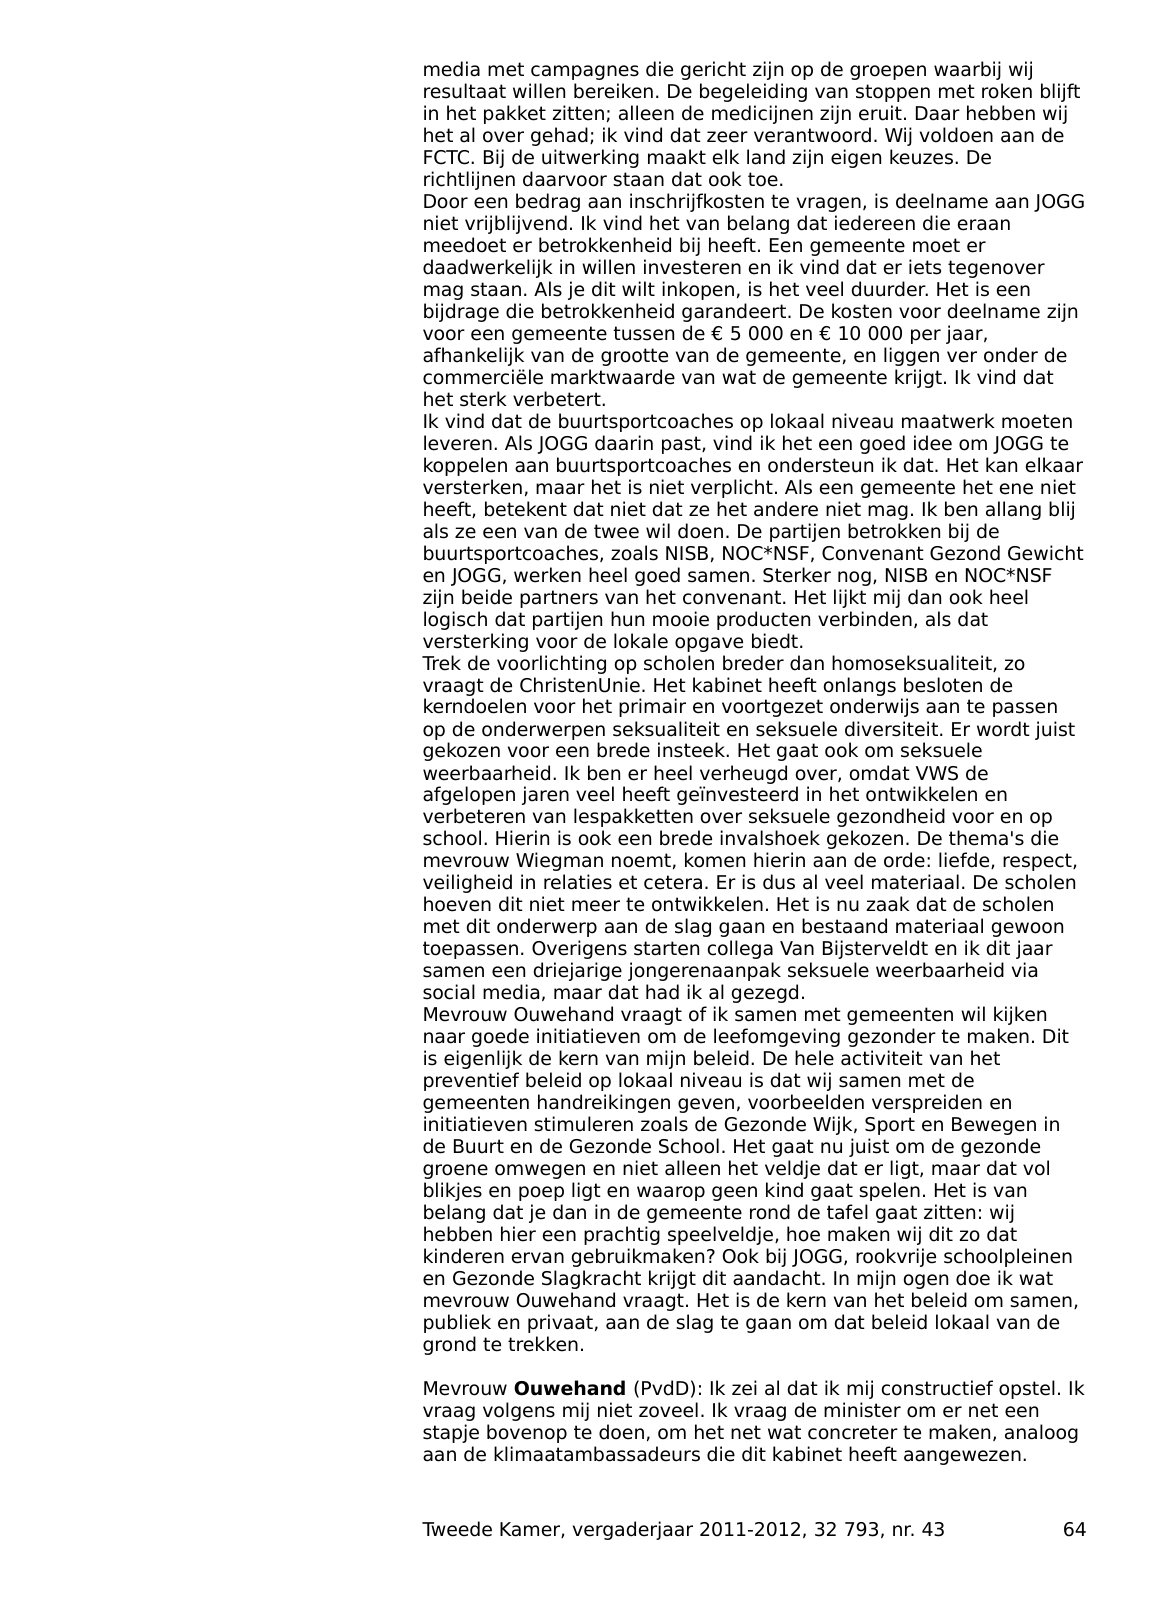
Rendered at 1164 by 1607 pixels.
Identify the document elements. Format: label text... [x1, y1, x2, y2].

text Trek de voorlichting op scholen breder dan homoseksualiteit, zo vraagt de ChristenUnie. Het kabinet heeft onlangs besloten de kerndoelen voor het primair en voortgezet onderwijs aan te passen op de onderwerpen seksualiteit en seksuele diversiteit. Er wordt juist gekozen voor een brede insteek. Het gaat ook om seksuele weerbaarheid. Ik ben er heel verheugd over, omdat VWS de afgelopen jaren veel heeft geïnvesteerd in het ontwikkelen en verbeteren van lespakketten over seksuele gezondheid voor en op school. Hierin is ook een brede invalshoek gekozen. De thema's die mevrouw Wiegman noemt, komen hierin aan de orde: liefde, respect, veiligheid in relaties et cetera. Er is dus al veel materiaal. De scholen hoeven dit niet meer te ontwikkelen. Het is nu zaak dat de scholen met dit onderwerp aan de slag gaan en bestaand materiaal gewoon toepassen. Overigens starten collega Van Bijsterveldt en ik dit jaar samen een driejarige jongerenaanpak seksuele weerbaarheid via social media, maar dat had ik al gezegd. [422, 652, 1087, 1004]
text Door een bedrag aan inschrijfkosten te vragen, is deelname aan JOGG niet vrijblijvend. Ik vind het van belang dat iedereen die eraan meedoet er betrokkenheid bij heeft. Een gemeente moet er daadwerkelijk in willen investeren en ik vind dat er iets tegenover mag staan. Als je dit wilt inkopen, is het veel duurder. Het is een bijdrage die betrokkenheid garandeert. De kosten voor deelname zijn voor een gemeente tussen de € 5 000 en € 10 000 per jaar, afhankelijk van de grootte van de gemeente, en liggen ver onder de commerciële marktwaarde van wat de gemeente krijgt. Ik vind dat het sterk verbetert. [422, 191, 1087, 411]
text Mevrouw Ouwehand (PvdD): Ik zei al dat ik mij constructief opstel. Ik vraag volgens mij niet zoveel. Ik vraag de minister om er net een stapje bovenop te doen, om het net wat concreter te maken, analoog aan de klimaatambassadeurs die dit kabinet heeft aangewezen. [422, 1378, 1087, 1466]
text media met campagnes die gericht zijn op de groepen waarbij wij resultaat willen bereiken. De begeleiding van stoppen met roken blijft in het pakket zitten; alleen de medicijnen zijn eruit. Daar hebben wij het al over gehad; ik vind dat zeer verantwoord. Wij voldoen aan de FCTC. Bij de uitwerking maakt elk land zijn eigen keuzes. De richtlijnen daarvoor staan dat ook toe. [422, 59, 1087, 191]
text Mevrouw Ouwehand vraagt of ik samen met gemeenten wil kijken naar goede initiatieven om de leefomgeving gezonder te maken. Dit is eigenlijk de kern van mijn beleid. De hele activiteit van het preventief beleid op lokaal niveau is dat wij samen met de gemeenten handreikingen geven, voorbeelden verspreiden en initiatieven stimuleren zoals de Gezonde Wijk, Sport en Bewegen in de Buurt en de Gezonde School. Het gaat nu juist om de gezonde groene omwegen en niet alleen het veldje dat er ligt, maar dat vol blikjes en poep ligt en waarop geen kind gaat spelen. Het is van belang dat je dan in de gemeente rond de tafel gaat zitten: wij hebben hier een prachtig speelveldje, hoe maken wij dit zo dat kinderen ervan gebruikmaken? Ook bij JOGG, rookvrije schoolpleinen en Gezonde Slagkracht krijgt dit aandacht. In mijn ogen doe ik wat mevrouw Ouwehand vraagt. Het is de kern van het beleid om samen, publiek en privaat, aan de slag te gaan om dat beleid lokaal van de grond te trekken. [422, 1004, 1087, 1356]
text Ik vind dat de buurtsportcoaches op lokaal niveau maatwerk moeten leveren. Als JOGG daarin past, vind ik het een goed idee om JOGG te koppelen aan buurtsportcoaches en ondersteun ik dat. Het kan elkaar versterken, maar het is niet verplicht. Als een gemeente het ene niet heeft, betekent dat niet dat ze het andere niet mag. Ik ben allang blij als ze een van de twee wil doen. De partijen betrokken bij de buurtsportcoaches, zoals NISB, NOC*NSF, Convenant Gezond Gewicht en JOGG, werken heel goed samen. Sterker nog, NISB en NOC*NSF zijn beide partners van het convenant. Het lijkt mij dan ook heel logisch dat partijen hun mooie producten verbinden, als dat versterking voor de lokale opgave biedt. [422, 411, 1087, 652]
